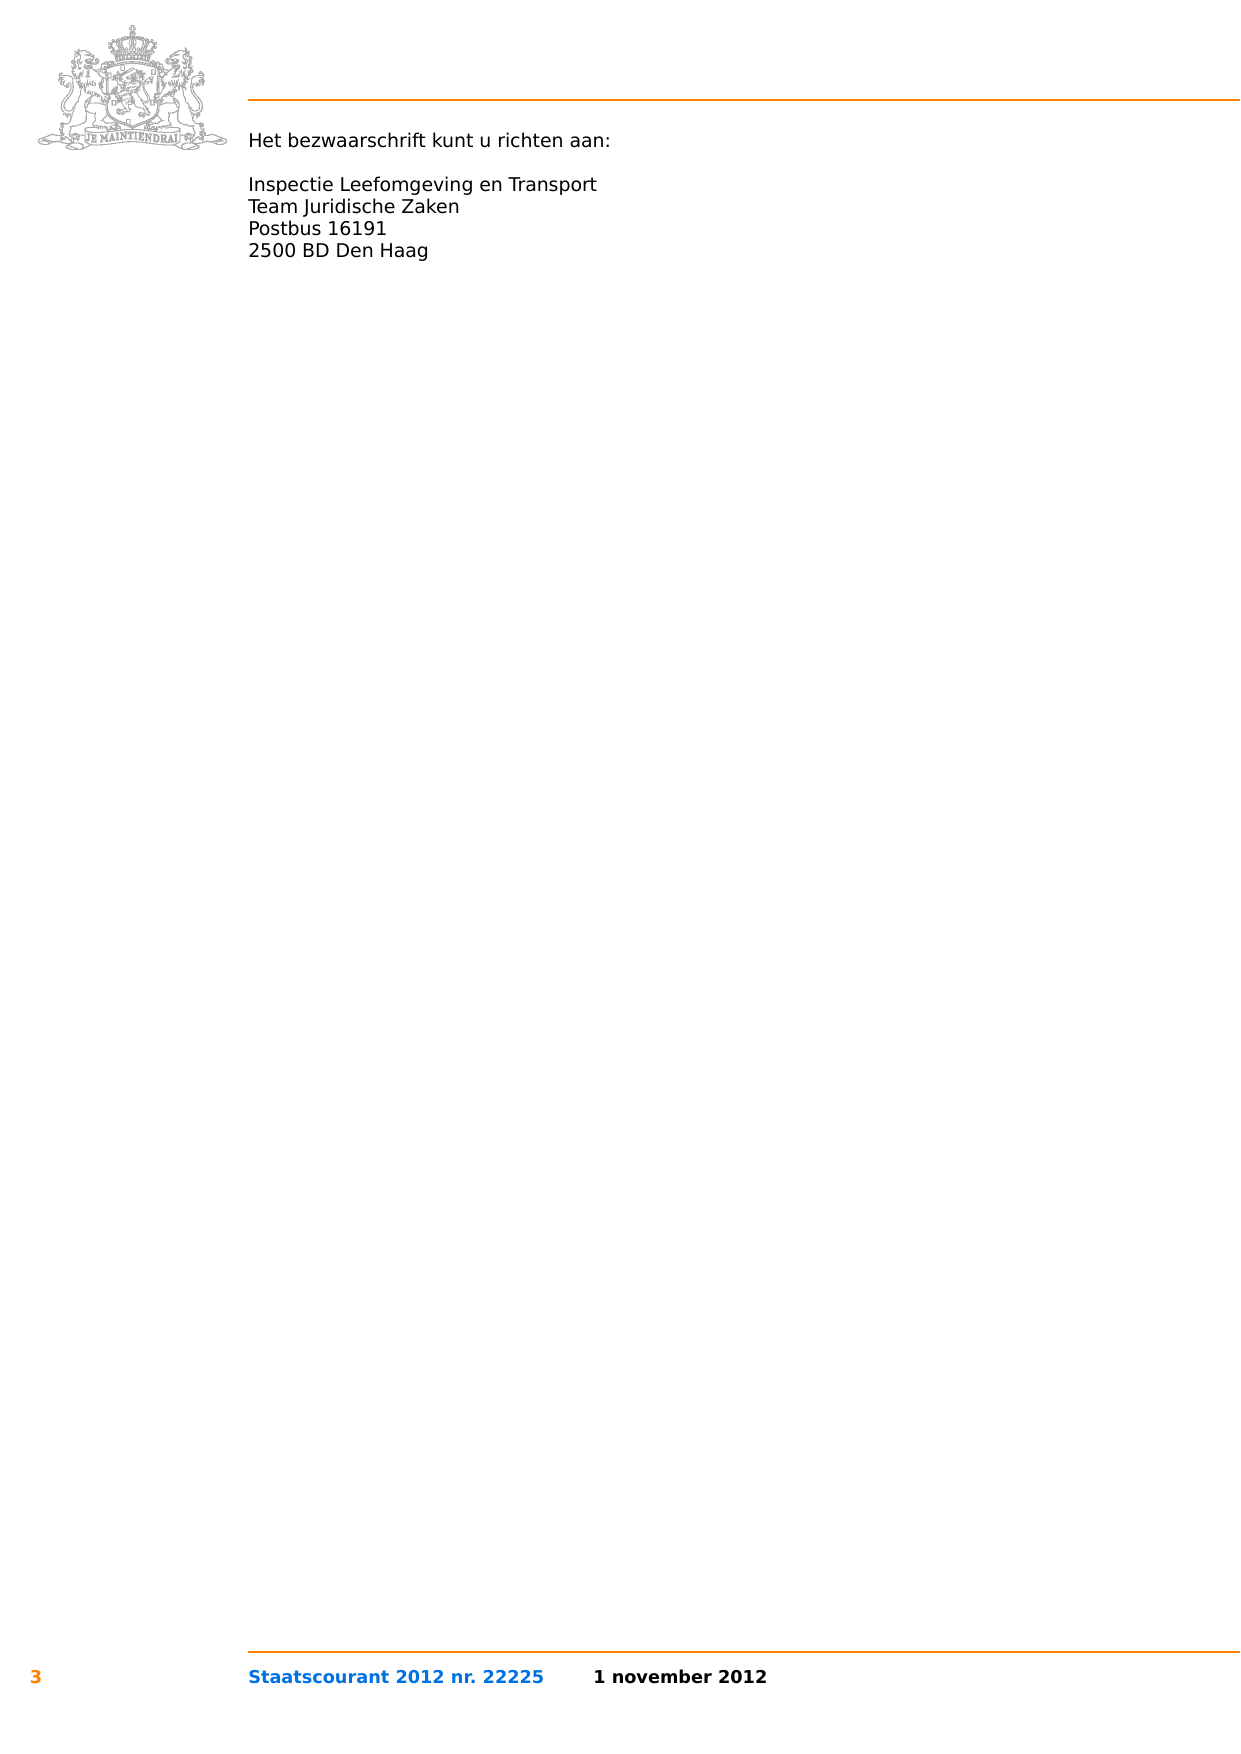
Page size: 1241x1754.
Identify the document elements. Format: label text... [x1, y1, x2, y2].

text Inspectie Leefomgeving en Transport [248, 174, 1163, 196]
text 2500 BD Den Haag [248, 240, 1163, 262]
picture [38, 25, 227, 150]
text Postbus 16191 [248, 218, 1163, 240]
text Team Juridische Zaken [248, 196, 1163, 218]
text Het bezwaarschrift kunt u richten aan: [248, 130, 1163, 152]
